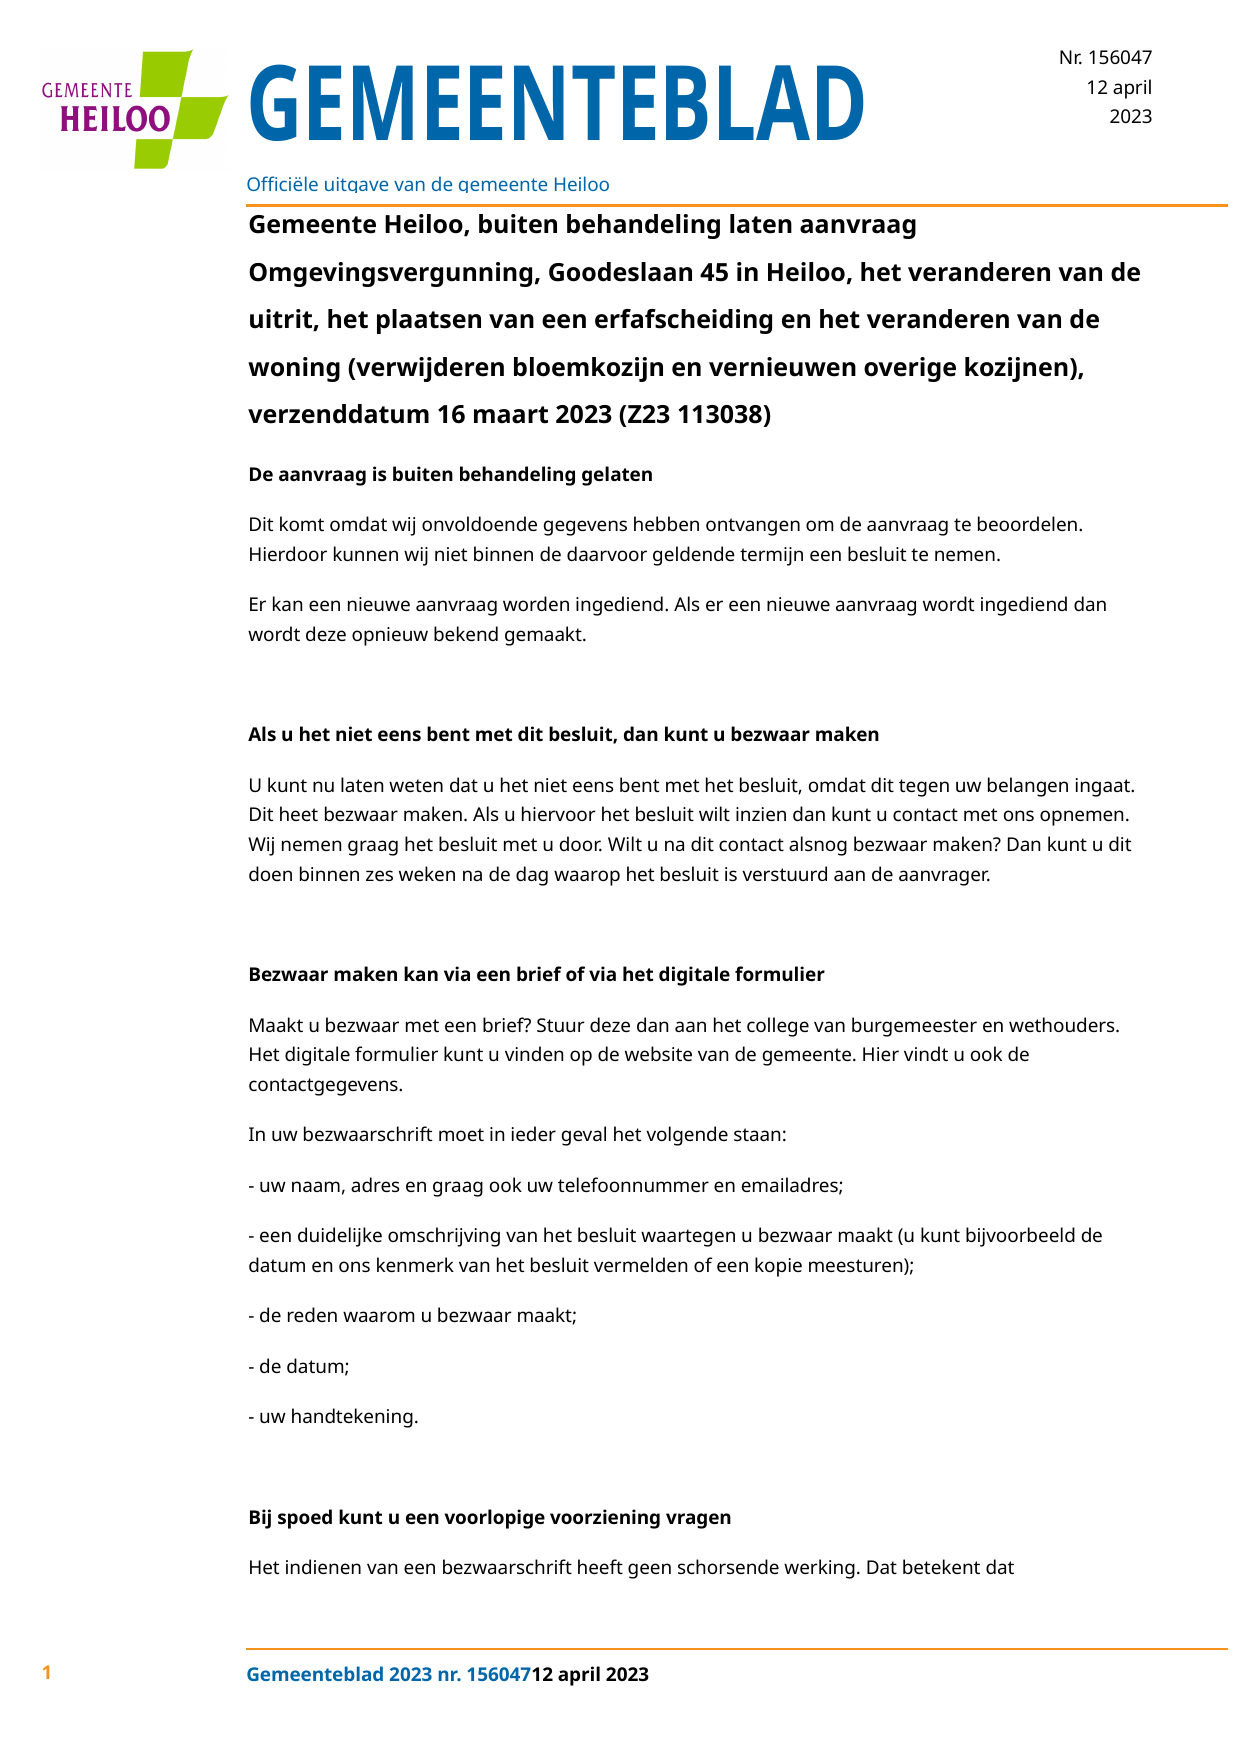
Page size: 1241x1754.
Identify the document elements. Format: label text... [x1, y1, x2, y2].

text De aanvraag is buiten behandeling gelaten [248, 461, 1152, 486]
text - de datum; [248, 1353, 1152, 1378]
text Maakt u bezwaar met een brief? Stuur deze dan aan het college van burgemeester en wethouders. Het digitale formulier kunt u vinden op de website van de gemeente. Hier vindt u ook de contactgegevens. [248, 1012, 1152, 1097]
text - uw handtekening. [248, 1403, 1152, 1429]
text In uw bezwaarschrift moet in ieder geval het volgende staan: [248, 1122, 1152, 1147]
text U kunt nu laten weten dat u het niet eens bent met het besluit, omdat dit tegen uw belangen ingaat. Dit heet bezwaar maken. Als u hiervoor het besluit wilt inzien dan kunt u contact met ons opnemen. Wij nemen graag het besluit met u door. Wilt u na dit contact alsnog bezwaar maken? Dan kunt u dit doen binnen zes weken na de dag waarop het besluit is verstuurd aan de aanvrager. [248, 772, 1152, 886]
text Bezwaar maken kan via een brief of via het digitale formulier [248, 962, 1152, 987]
text - een duidelijke omschrijving van het besluit waartegen u bezwaar maakt (u kunt bijvoorbeeld de datum en ons kenmerk van het besluit vermelden of een kopie meesturen); [248, 1222, 1152, 1278]
text Als u het niet eens bent met dit besluit, dan kunt u bezwaar maken [248, 722, 1152, 747]
text - uw naam, adres en graag ook uw telefoonnummer en emailadres; [248, 1172, 1152, 1198]
picture [41, 47, 231, 172]
text Gemeente Heiloo, buiten behandeling laten aanvraag Omgevingsvergunning, Goodeslaan 45 in Heiloo, het veranderen van de uitrit, het plaatsen van een erfafscheiding en het veranderen van de woning (verwijderen bloemkozijn en vernieuwen overige kozijnen), verzenddatum 16 maart 2023 (Z23 113038) [248, 207, 1152, 431]
text Er kan een nieuwe aanvraag worden ingediend. Als er een nieuwe aanvraag wordt ingediend dan wordt deze opnieuw bekend gemaakt. [248, 591, 1152, 646]
text Het indienen van een bezwaarschrift heeft geen schorsende werking. Dat betekent dat [248, 1554, 1152, 1580]
text Bij spoed kunt u een voorlopige voorziening vragen [248, 1504, 1152, 1530]
text - de reden waarom u bezwaar maakt; [248, 1302, 1152, 1328]
text Dit komt omdat wij onvoldoende gegevens hebben ontvangen om de aanvraag te beoordelen. Hierdoor kunnen wij niet binnen de daarvoor geldende termijn een besluit te nemen. [248, 511, 1152, 566]
